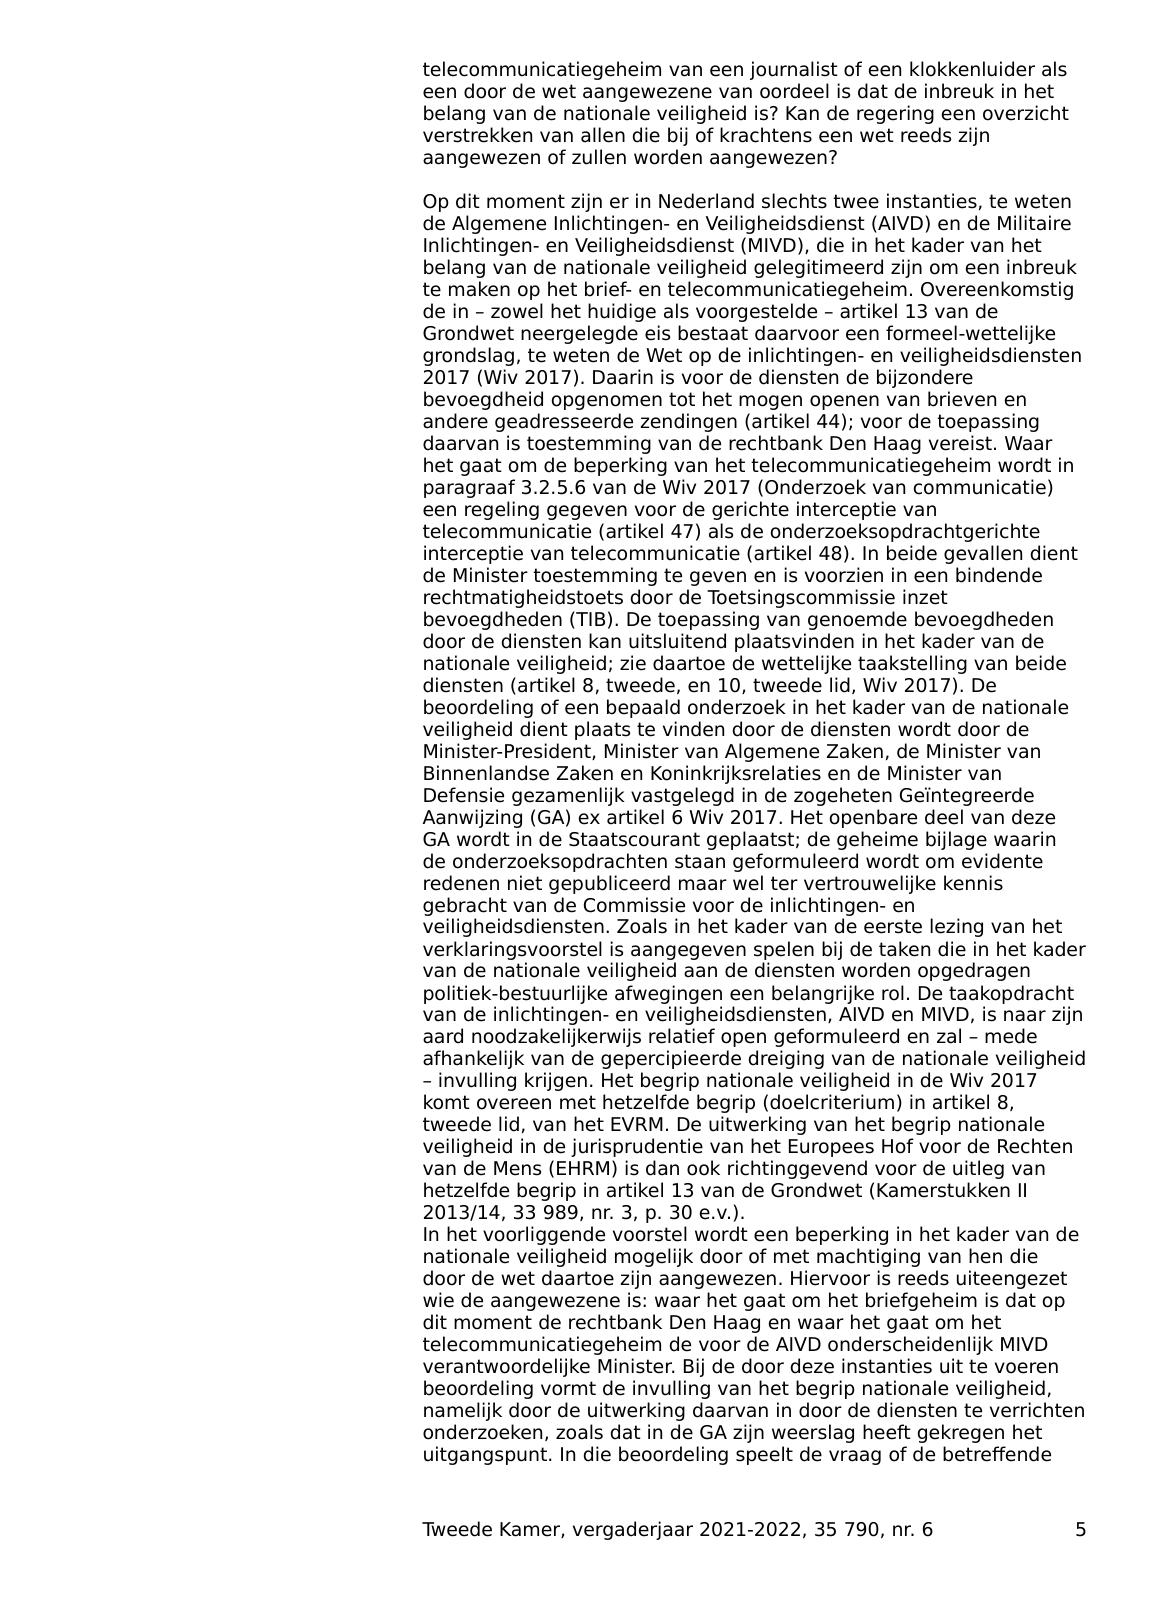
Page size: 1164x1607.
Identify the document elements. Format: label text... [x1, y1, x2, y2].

text Op dit moment zijn er in Nederland slechts twee instanties, te weten de Algemene Inlichtingen- en Veiligheidsdienst (AIVD) en de Militaire Inlichtingen- en Veiligheidsdienst (MIVD), die in het kader van het belang van de nationale veiligheid gelegitimeerd zijn om een inbreuk te maken op het brief- en telecommunicatiegeheim. Overeenkomstig de in – zowel het huidige als voorgestelde – artikel 13 van de Grondwet neergelegde eis bestaat daarvoor een formeel-wettelijke grondslag, te weten de Wet op de inlichtingen- en veiligheidsdiensten 2017 (Wiv 2017). Daarin is voor de diensten de bijzondere bevoegdheid opgenomen tot het mogen openen van brieven en andere geadresseerde zendingen (artikel 44); voor de toepassing daarvan is toestemming van de rechtbank Den Haag vereist. Waar het gaat om de beperking van het telecommunicatiegeheim wordt in paragraaf 3.2.5.6 van de Wiv 2017 (Onderzoek van communicatie) een regeling gegeven voor de gerichte interceptie van telecommunicatie (artikel 47) als de onderzoeksopdrachtgerichte interceptie van telecommunicatie (artikel 48). In beide gevallen dient de Minister toestemming te geven en is voorzien in een bindende rechtmatigheidstoets door de Toetsingscommissie inzet bevoegdheden (TIB). De toepassing van genoemde bevoegdheden door de diensten kan uitsluitend plaatsvinden in het kader van de nationale veiligheid; zie daartoe de wettelijke taakstelling van beide diensten (artikel 8, tweede, en 10, tweede lid, Wiv 2017). De beoordeling of een bepaald onderzoek in het kader van de nationale veiligheid dient plaats te vinden door de diensten wordt door de Minister-President, Minister van Algemene Zaken, de Minister van Binnenlandse Zaken en Koninkrijksrelaties en de Minister van Defensie gezamenlijk vastgelegd in de zogeheten Geïntegreerde Aanwijzing (GA) ex artikel 6 Wiv 2017. Het openbare deel van deze GA wordt in de Staatscourant geplaatst; de geheime bijlage waarin de onderzoeksopdrachten staan geformuleerd wordt om evidente redenen niet gepubliceerd maar wel ter vertrouwelijke kennis gebracht van de Commissie voor de inlichtingen- en veiligheidsdiensten. Zoals in het kader van de eerste lezing van het verklaringsvoorstel is aangegeven spelen bij de taken die in het kader van de nationale veiligheid aan de diensten worden opgedragen politiek-bestuurlijke afwegingen een belangrijke rol. De taakopdracht van de inlichtingen- en veiligheidsdiensten, AIVD en MIVD, is naar zijn aard noodzakelijkerwijs relatief open geformuleerd en zal – mede afhankelijk van de gepercipieerde dreiging van de nationale veiligheid – invulling krijgen. Het begrip nationale veiligheid in de Wiv 2017 komt overeen met hetzelfde begrip (doelcriterium) in artikel 8, tweede lid, van het EVRM. De uitwerking van het begrip nationale veiligheid in de jurisprudentie van het Europees Hof voor de Rechten van de Mens (EHRM) is dan ook richtinggevend voor de uitleg van hetzelfde begrip in artikel 13 van de Grondwet (Kamerstukken II 2013/14, 33 989, nr. 3, p. 30 e.v.). [422, 191, 1087, 1224]
text In het voorliggende voorstel wordt een beperking in het kader van de nationale veiligheid mogelijk door of met machtiging van hen die door de wet daartoe zijn aangewezen. Hiervoor is reeds uiteengezet wie de aangewezene is: waar het gaat om het briefgeheim is dat op dit moment de rechtbank Den Haag en waar het gaat om het telecommunicatiegeheim de voor de AIVD onderscheidenlijk MIVD verantwoordelijke Minister. Bij de door deze instanties uit te voeren beoordeling vormt de invulling van het begrip nationale veiligheid, namelijk door de uitwerking daarvan in door de diensten te verrichten onderzoeken, zoals dat in de GA zijn weerslag heeft gekregen het uitgangspunt. In die beoordeling speelt de vraag of de betreffende [422, 1224, 1087, 1466]
text telecommunicatiegeheim van een journalist of een klokkenluider als een door de wet aangewezene van oordeel is dat de inbreuk in het belang van de nationale veiligheid is? Kan de regering een overzicht verstrekken van allen die bij of krachtens een wet reeds zijn aangewezen of zullen worden aangewezen? [422, 59, 1087, 169]
